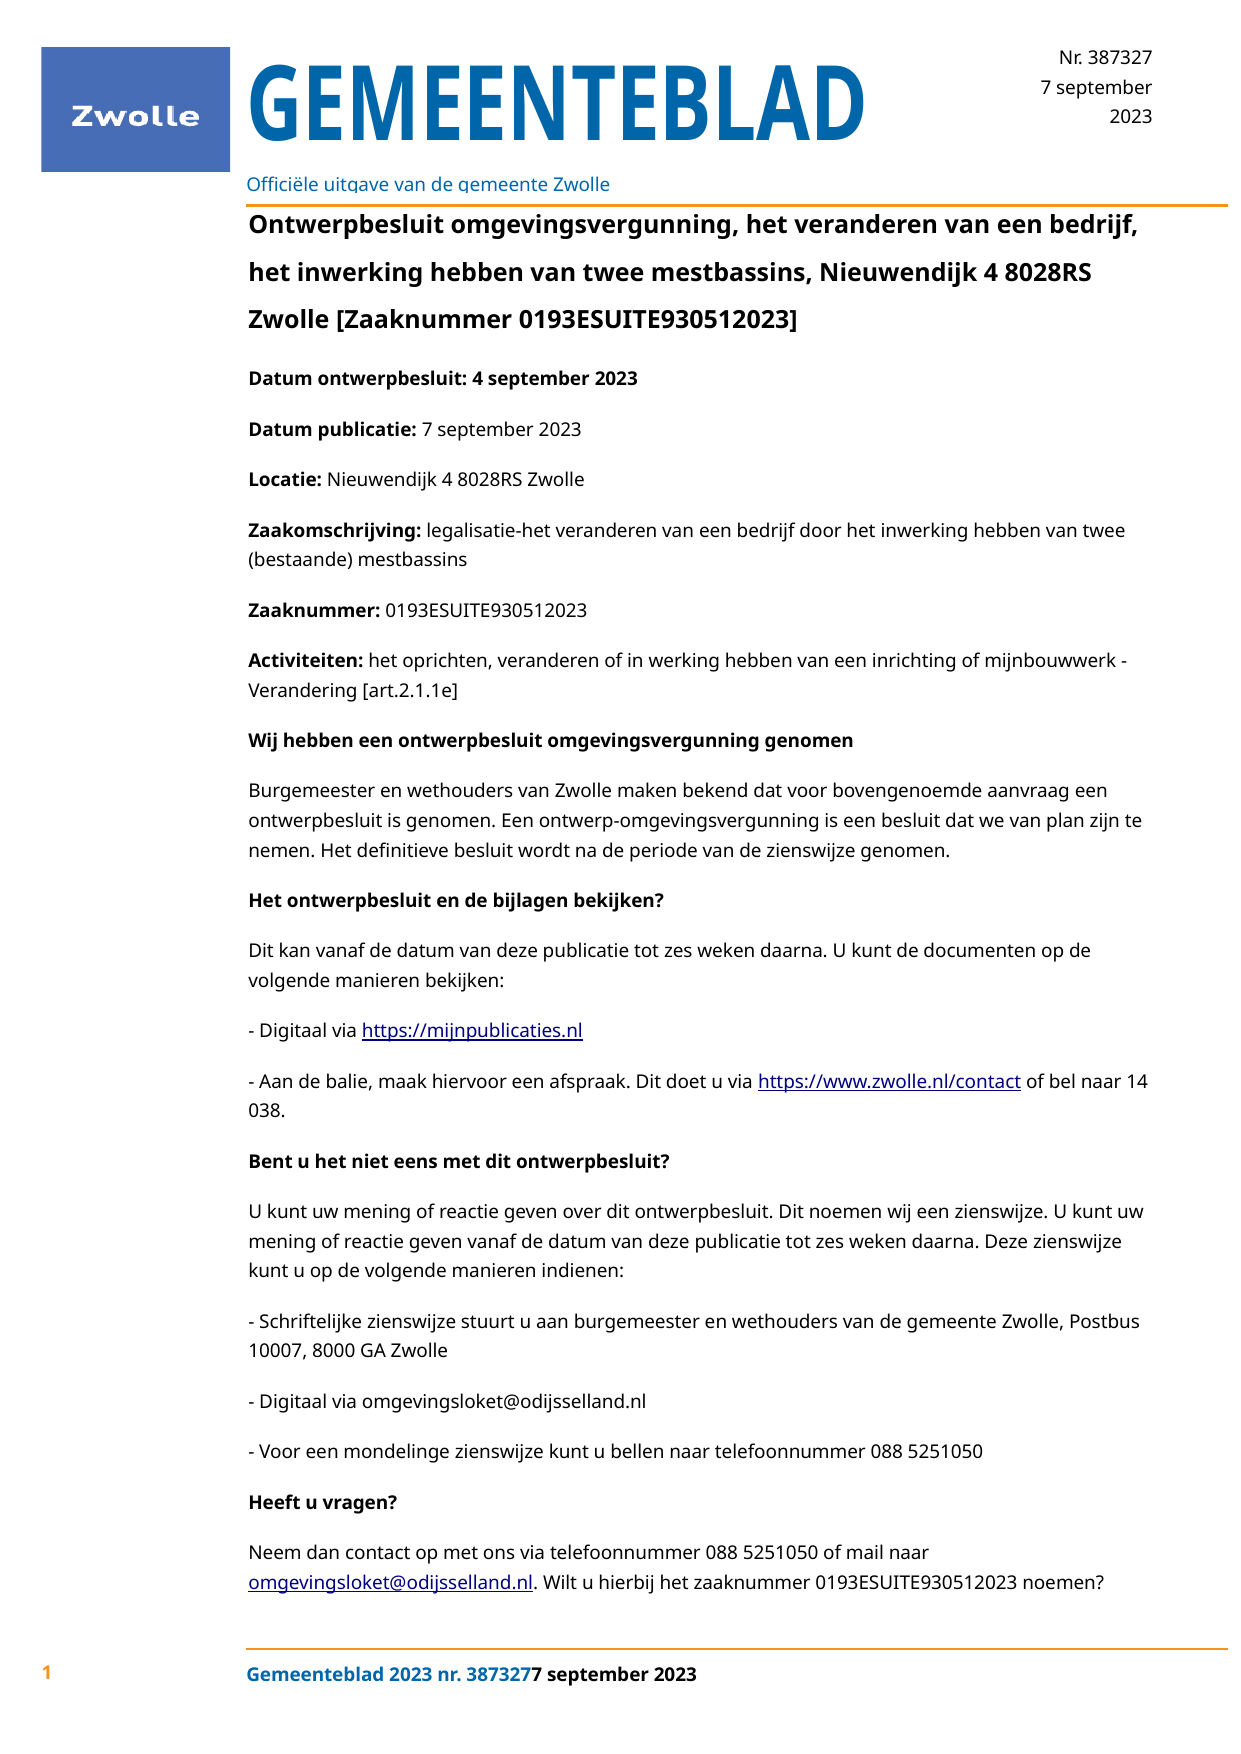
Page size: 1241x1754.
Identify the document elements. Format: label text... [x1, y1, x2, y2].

text Activiteiten: het oprichten, veranderen of in werking hebben van een inrichting of mijnbouwwerk - Verandering [art.2.1.1e] [248, 647, 1152, 702]
text Locatie: Nieuwendijk 4 8028RS Zwolle [248, 466, 1152, 492]
text - Aan de balie, maak hiervoor een afspraak. Dit doet u via https://www.zwolle.nl/contact of bel naar 14 038. [248, 1068, 1152, 1123]
text Datum publicatie: 7 september 2023 [248, 416, 1152, 442]
text Ontwerpbesluit omgevingsvergunning, het veranderen van een bedrijf, het inwerking hebben van twee mestbassins, Nieuwendijk 4 8028RS Zwolle [Zaaknummer 0193ESUITE930512023] [248, 207, 1152, 336]
text U kunt uw mening of reactie geven over dit ontwerpbesluit. Dit noemen wij een zienswijze. U kunt uw mening of reactie geven vanaf de datum van deze publicatie tot zes weken daarna. Deze zienswijze kunt u op de volgende manieren indienen: [248, 1198, 1152, 1283]
text Burgemeester en wethouders van Zwolle maken bekend dat voor bovengenoemde aanvraag een ontwerpbesluit is genomen. Een ontwerp-omgevingsvergunning is een besluit dat we van plan zijn te nemen. Het definitieve besluit wordt na de periode van de zienswijze genomen. [248, 778, 1152, 862]
text Neem dan contact op met ons via telefoonnummer 088 5251050 of mail naar omgevingsloket@odijsselland.nl. Wilt u hierbij het zaaknummer 0193ESUITE930512023 noemen? [248, 1539, 1152, 1594]
text Bent u het niet eens met dit ontwerpbesluit? [248, 1148, 1152, 1174]
picture [41, 47, 231, 172]
text Heeft u vragen? [248, 1489, 1152, 1514]
text - Voor een mondelinge zienswijze kunt u bellen naar telefoonnummer 088 5251050 [248, 1438, 1152, 1464]
text Het ontwerpbesluit en de bijlagen bekijken? [248, 887, 1152, 913]
text Zaakomschrijving: legalisatie-het veranderen van een bedrijf door het inwerking hebben van twee (bestaande) mestbassins [248, 517, 1152, 572]
text Wij hebben een ontwerpbesluit omgevingsvergunning genomen [248, 727, 1152, 753]
text Zaaknummer: 0193ESUITE930512023 [248, 597, 1152, 622]
text - Digitaal via https://mijnpublicaties.nl [248, 1018, 1152, 1043]
text - Digitaal via omgevingsloket@odijsselland.nl [248, 1388, 1152, 1414]
text - Schriftelijke zienswijze stuurt u aan burgemeester en wethouders van de gemeente Zwolle, Postbus 10007, 8000 GA Zwolle [248, 1308, 1152, 1363]
text Datum ontwerpbesluit: 4 september 2023 [248, 366, 1152, 391]
text Dit kan vanaf de datum van deze publicatie tot zes weken daarna. U kunt de documenten op de volgende manieren bekijken: [248, 938, 1152, 993]
